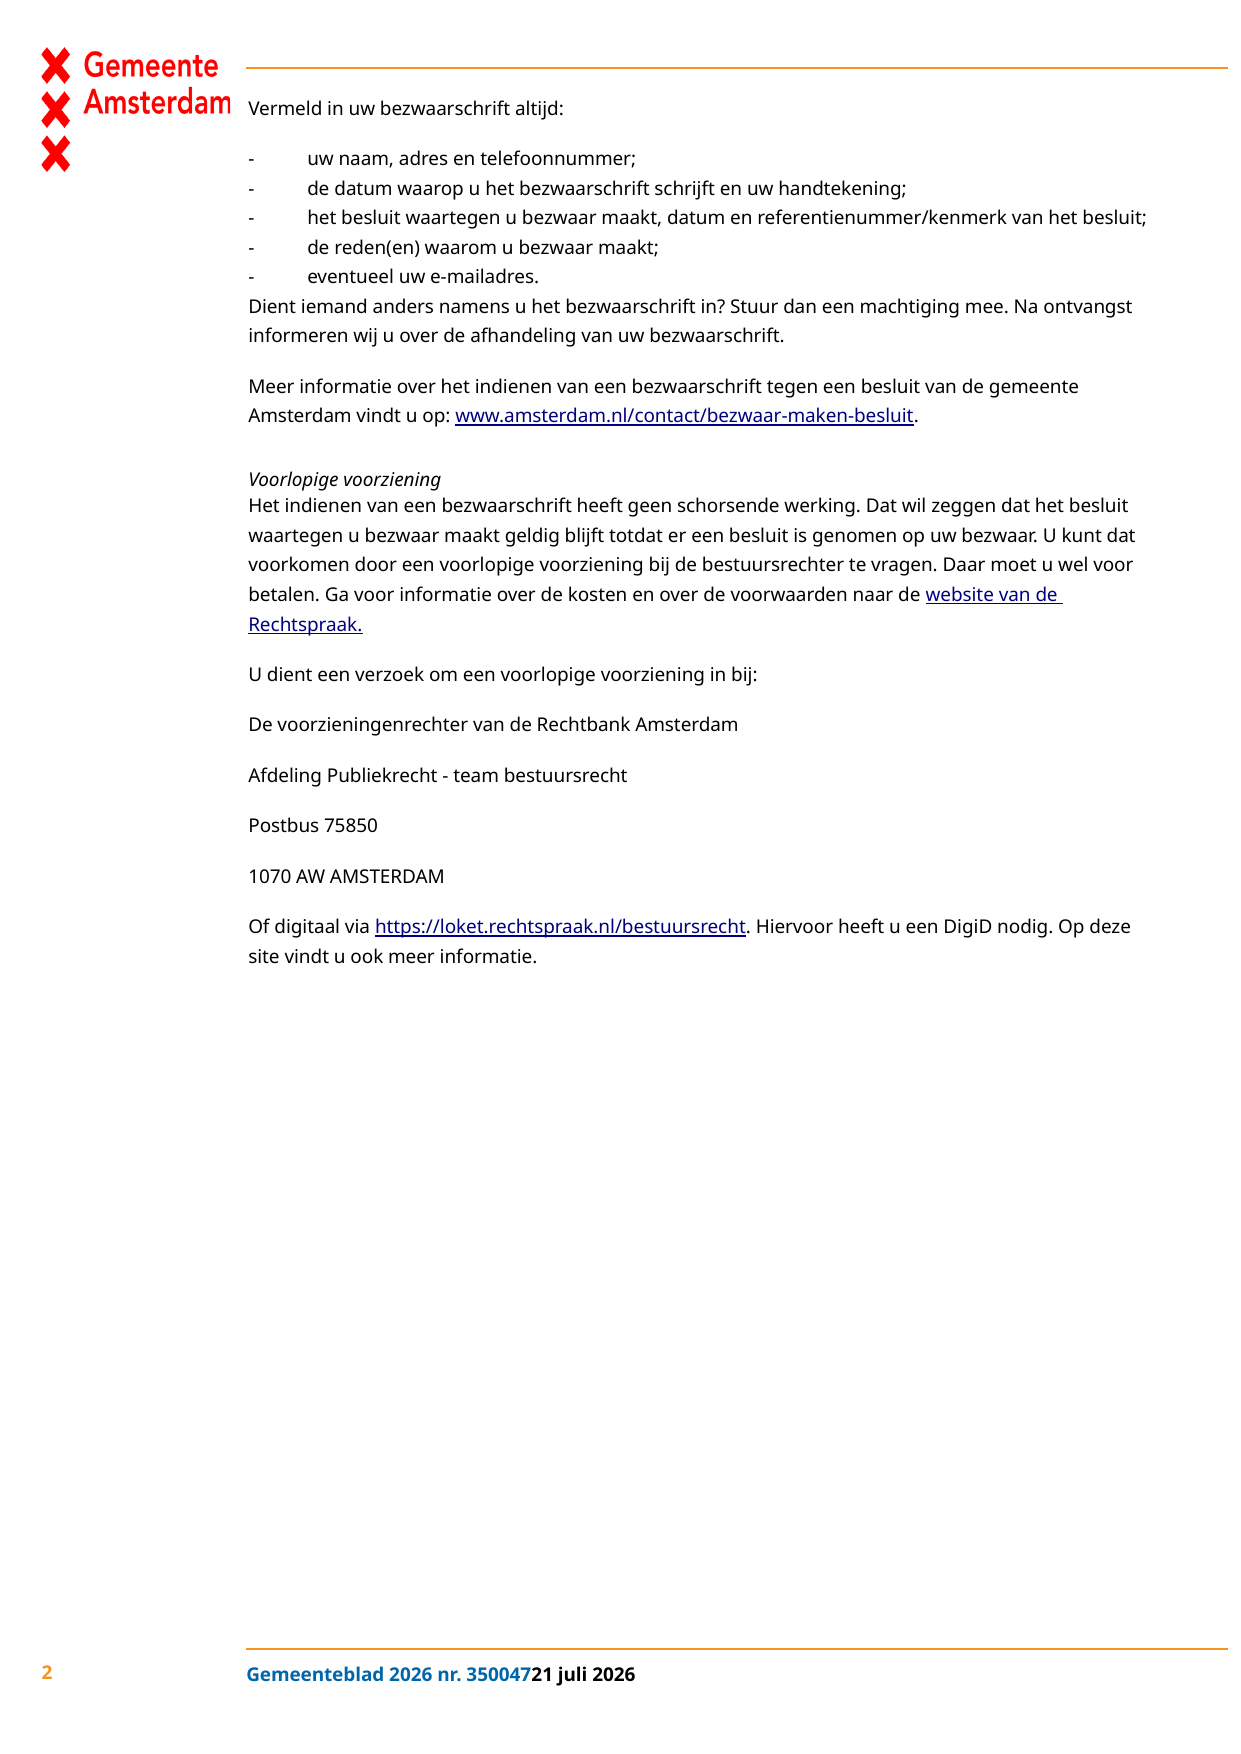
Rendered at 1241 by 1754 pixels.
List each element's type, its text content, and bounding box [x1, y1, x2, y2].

text Postbus 75850 [248, 812, 1152, 838]
text 1070 AW AMSTERDAM [248, 863, 1152, 888]
text Dient iemand anders namens u het bezwaarschrift in? Stuur dan een machtiging mee. Na ontvangst informeren wij u over de afhandeling van uw bezwaarschrift. [248, 293, 1152, 348]
text U dient een verzoek om een voorlopige voorziening in bij: [248, 661, 1152, 687]
text De voorzieningenrechter van de Rechtbank Amsterdam [248, 712, 1152, 737]
text Vermeld in uw bezwaarschrift altijd: [248, 95, 1152, 121]
text Afdeling Publiekrecht - team bestuursrecht [248, 762, 1152, 788]
picture [41, 47, 231, 172]
list het besluit waartegen u bezwaar maakt, datum en referentienummer/kenmerk van het besluit; [248, 204, 1152, 230]
text Of digitaal via https://loket.rechtspraak.nl/bestuursrecht. Hiervoor heeft u een DigiD nodig. Op deze site vindt u ook meer informatie. [248, 913, 1152, 968]
text Het indienen van een bezwaarschrift heeft geen schorsende werking. Dat wil zeggen dat het besluit waartegen u bezwaar maakt geldig blijft totdat er een besluit is genomen op uw bezwaar. U kunt dat voorkomen door een voorlopige voorziening bij de bestuursrechter te vragen. Daar moet u wel voor betalen. Ga voor informatie over de kosten en over de voorwaarden naar de website van de Rechtspraak. [248, 492, 1152, 636]
list de datum waarop u het bezwaarschrift schrijft en uw handtekening; [248, 175, 1152, 201]
list uw naam, adres en telefoonnummer; [248, 145, 1152, 171]
list eventueel uw e-mailadres. [248, 263, 1152, 289]
text Meer informatie over het indienen van een bezwaarschrift tegen een besluit van de gemeente Amsterdam vindt u op: www.amsterdam.nl/contact/bezwaar-maken-besluit. [248, 373, 1152, 428]
text Voorlopige voorziening [248, 467, 1152, 492]
list de reden(en) waarom u bezwaar maakt; [248, 234, 1152, 260]
